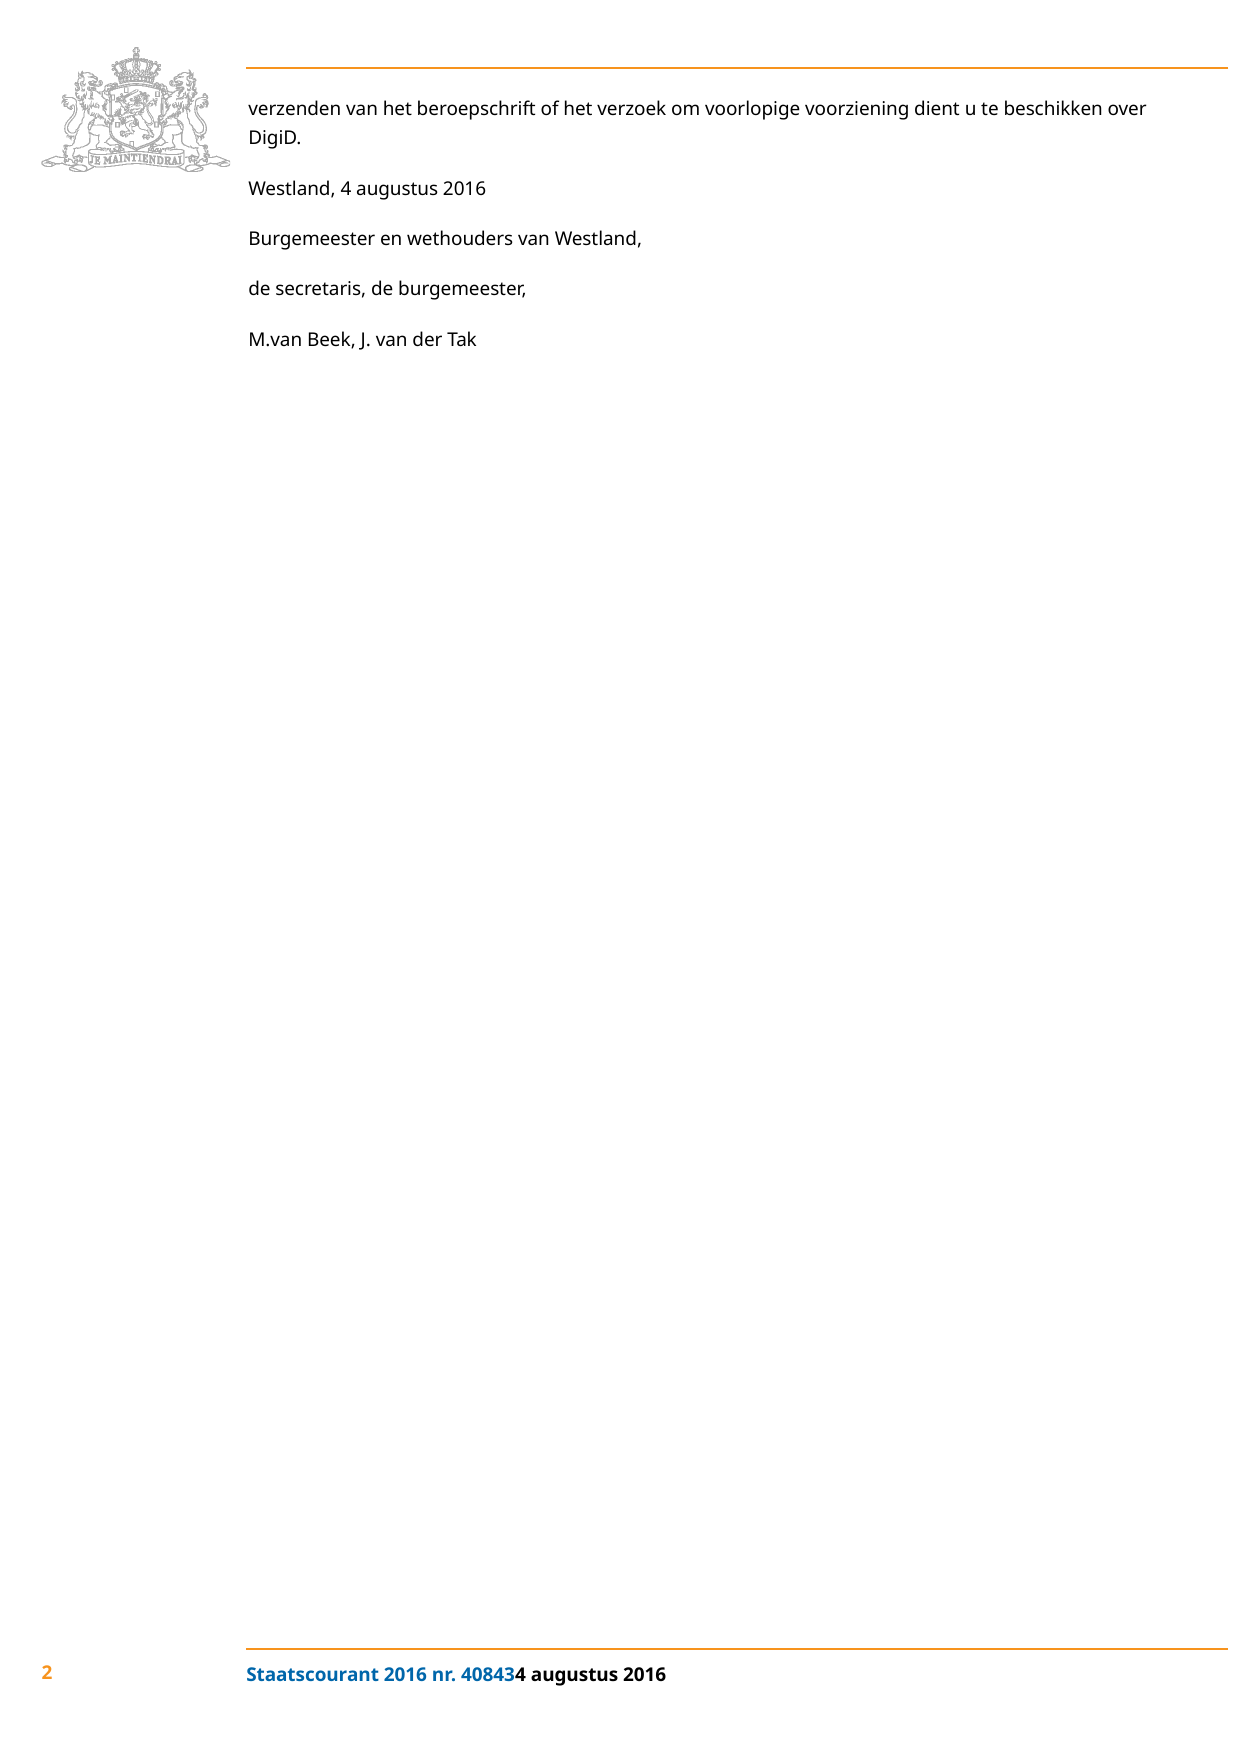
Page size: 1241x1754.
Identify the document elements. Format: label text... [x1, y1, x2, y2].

text Burgemeester en wethouders van Westland, [248, 225, 1152, 251]
text verzenden van het beroepschrift of het verzoek om voorlopige voorziening dient u te beschikken over DigiD. [248, 95, 1152, 150]
text de secretaris, de burgemeester, [248, 276, 1152, 301]
text Westland, 4 augustus 2016 [248, 175, 1152, 201]
picture [41, 47, 231, 172]
text M.van Beek, J. van der Tak [248, 326, 1152, 352]
